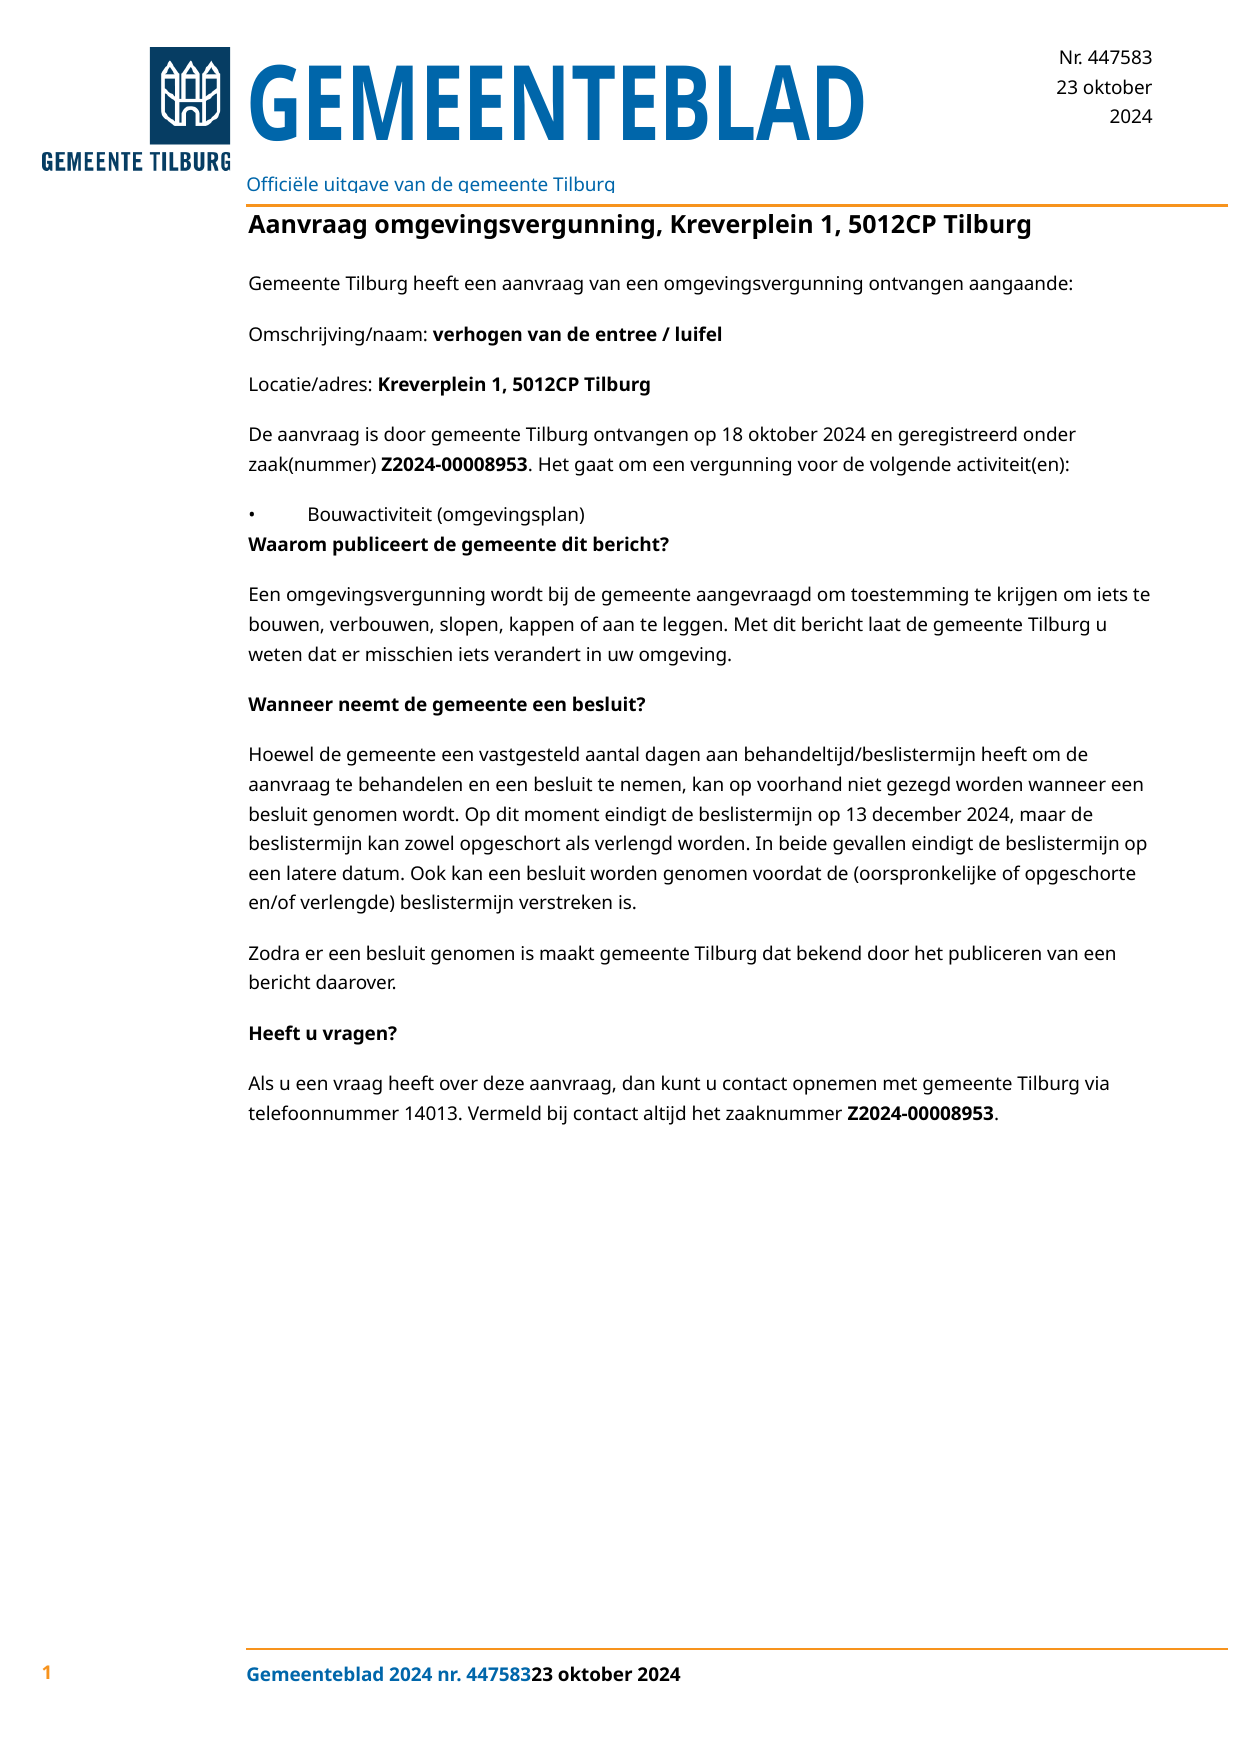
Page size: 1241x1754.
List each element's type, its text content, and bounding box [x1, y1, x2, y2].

text Als u een vraag heeft over deze aanvraag, dan kunt u contact opnemen met gemeente Tilburg via telefoonnummer 14013. Vermeld bij contact altijd het zaaknummer Z2024-00008953. [248, 1070, 1152, 1126]
list Bouwactiviteit (omgevingsplan) [248, 502, 1152, 527]
text Aanvraag omgevingsvergunning, Kreverplein 1, 5012CP Tilburg [248, 207, 1152, 241]
text Heeft u vragen? [248, 1020, 1152, 1046]
text Zodra er een besluit genomen is maakt gemeente Tilburg dat bekend door het publiceren van een bericht daarover. [248, 940, 1152, 995]
text Een omgevingsvergunning wordt bij de gemeente aangevraagd om toestemming te krijgen om iets te bouwen, verbouwen, slopen, kappen of aan te leggen. Met dit bericht laat de gemeente Tilburg u weten dat er misschien iets verandert in uw omgeving. [248, 582, 1152, 666]
text Wanneer neemt de gemeente een besluit? [248, 691, 1152, 717]
text Gemeente Tilburg heeft een aanvraag van een omgevingsvergunning ontvangen aangaande: [248, 270, 1152, 296]
picture [41, 47, 231, 172]
text De aanvraag is door gemeente Tilburg ontvangen op 18 oktober 2024 en geregistreerd onder zaak(nummer) Z2024-00008953. Het gaat om een vergunning voor de volgende activiteit(en): [248, 422, 1152, 477]
text Omschrijving/naam: verhogen van de entree / luifel [248, 321, 1152, 346]
text Waarom publiceert de gemeente dit bericht? [248, 531, 1152, 557]
text Locatie/adres: Kreverplein 1, 5012CP Tilburg [248, 371, 1152, 397]
text Hoewel de gemeente een vastgesteld aantal dagen aan behandeltijd/beslistermijn heeft om de aanvraag te behandelen en een besluit te nemen, kan op voorhand niet gezegd worden wanneer een besluit genomen wordt. Op dit moment eindigt de beslistermijn op 13 december 2024, maar de beslistermijn kan zowel opgeschort als verlengd worden. In beide gevallen eindigt de beslistermijn op een latere datum. Ook kan een besluit worden genomen voordat de (oorspronkelijke of opgeschorte en/of verlengde) beslistermijn verstreken is. [248, 742, 1152, 915]
